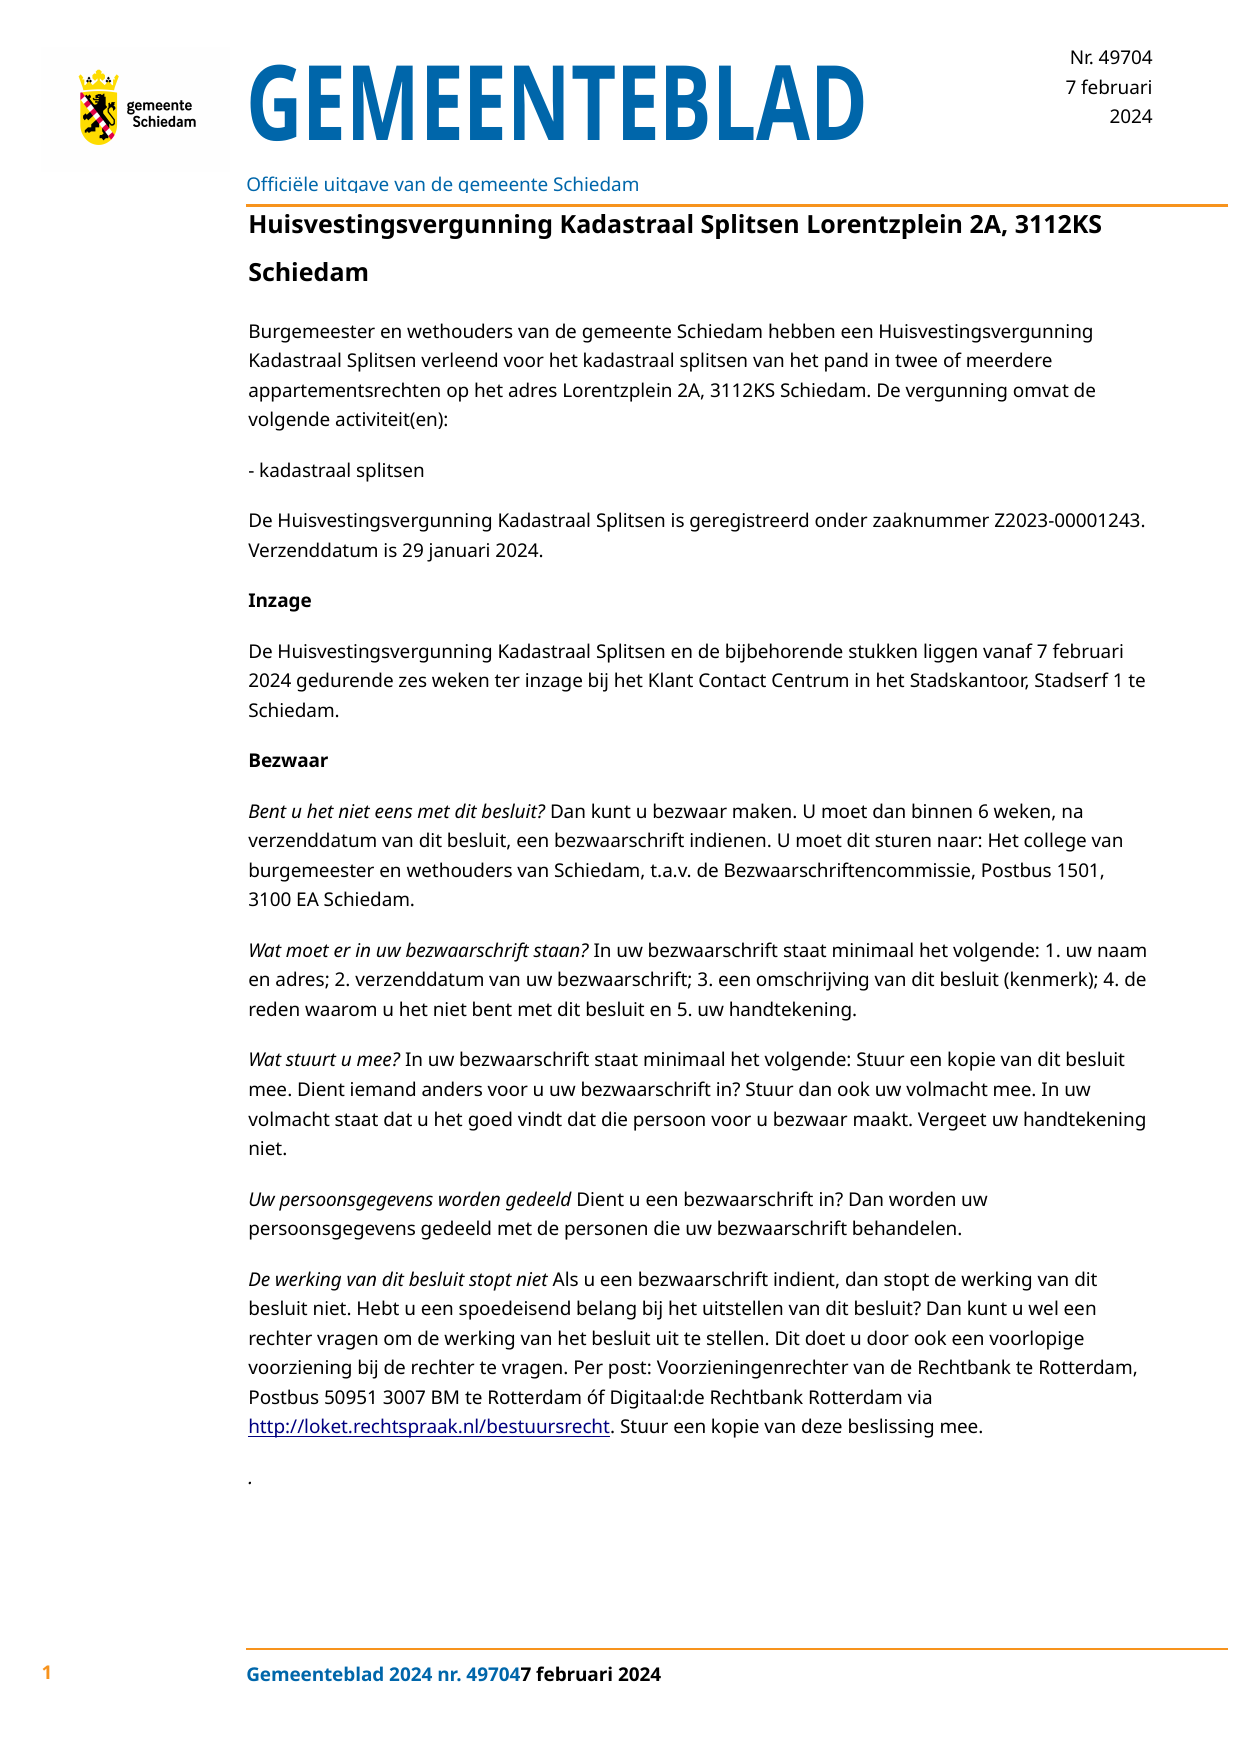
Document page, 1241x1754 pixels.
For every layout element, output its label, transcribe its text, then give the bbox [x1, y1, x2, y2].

text De werking van dit besluit stopt niet Als u een bezwaarschrift indient, dan stopt de werking van dit besluit niet. Hebt u een spoedeisend belang bij het uitstellen van dit besluit? Dan kunt u wel een rechter vragen om de werking van het besluit uit te stellen. Dit doet u door ook een voorlopige voorziening bij de rechter te vragen. Per post: Voorzieningenrechter van de Rechtbank te Rotterdam, Postbus 50951 3007 BM te Rotterdam óf Digitaal:de Rechtbank Rotterdam via http://loket.rechtspraak.nl/bestuursrecht. Stuur een kopie van deze beslissing mee. [248, 1266, 1152, 1439]
text De Huisvestingsvergunning Kadastraal Splitsen en de bijbehorende stukken liggen vanaf 7 februari 2024 gedurende zes weken ter inzage bij het Klant Contact Centrum in het Stadskantoor, Stadserf 1 te Schiedam. [248, 638, 1152, 723]
text Bezwaar [248, 747, 1152, 773]
text Burgemeester en wethouders van de gemeente Schiedam hebben een Huisvestingsvergunning Kadastraal Splitsen verleend voor het kadastraal splitsen van het pand in twee of meerdere appartementsrechten op het adres Lorentzplein 2A, 3112KS Schiedam. De vergunning omvat de volgende activiteit(en): [248, 318, 1152, 432]
text . [248, 1464, 1152, 1490]
text Wat moet er in uw bezwaarschrift staan? In uw bezwaarschrift staat minimaal het volgende: 1. uw naam en adres; 2. verzenddatum van uw bezwaarschrift; 3. een omschrijving van dit besluit (kenmerk); 4. de reden waarom u het niet bent met dit besluit en 5. uw handtekening. [248, 937, 1152, 1022]
text Huisvestingsvergunning Kadastraal Splitsen Lorentzplein 2A, 3112KS Schiedam [248, 207, 1152, 288]
text Uw persoonsgegevens worden gedeeld Dient u een bezwaarschrift in? Dan worden uw persoonsgegevens gedeeld met de personen die uw bezwaarschrift behandelen. [248, 1186, 1152, 1241]
text - kadastraal splitsen [248, 457, 1152, 483]
text Inzage [248, 587, 1152, 613]
text Wat stuurt u mee? In uw bezwaarschrift staat minimaal het volgende: Stuur een kopie van dit besluit mee. Dient iemand anders voor u uw bezwaarschrift in? Stuur dan ook uw volmacht mee. In uw volmacht staat dat u het goed vindt dat die persoon voor u bezwaar maakt. Vergeet uw handtekening niet. [248, 1047, 1152, 1161]
text De Huisvestingsvergunning Kadastraal Splitsen is geregistreerd onder zaaknummer Z2023-00001243. Verzenddatum is 29 januari 2024. [248, 507, 1152, 563]
text Bent u het niet eens met dit besluit? Dan kunt u bezwaar maken. U moet dan binnen 6 weken, na verzenddatum van dit besluit, een bezwaarschrift indienen. U moet dit sturen naar: Het college van burgemeester en wethouders van Schiedam, t.a.v. de Bezwaarschriftencommissie, Postbus 1501, 3100 EA Schiedam. [248, 798, 1152, 912]
picture [41, 47, 231, 172]
